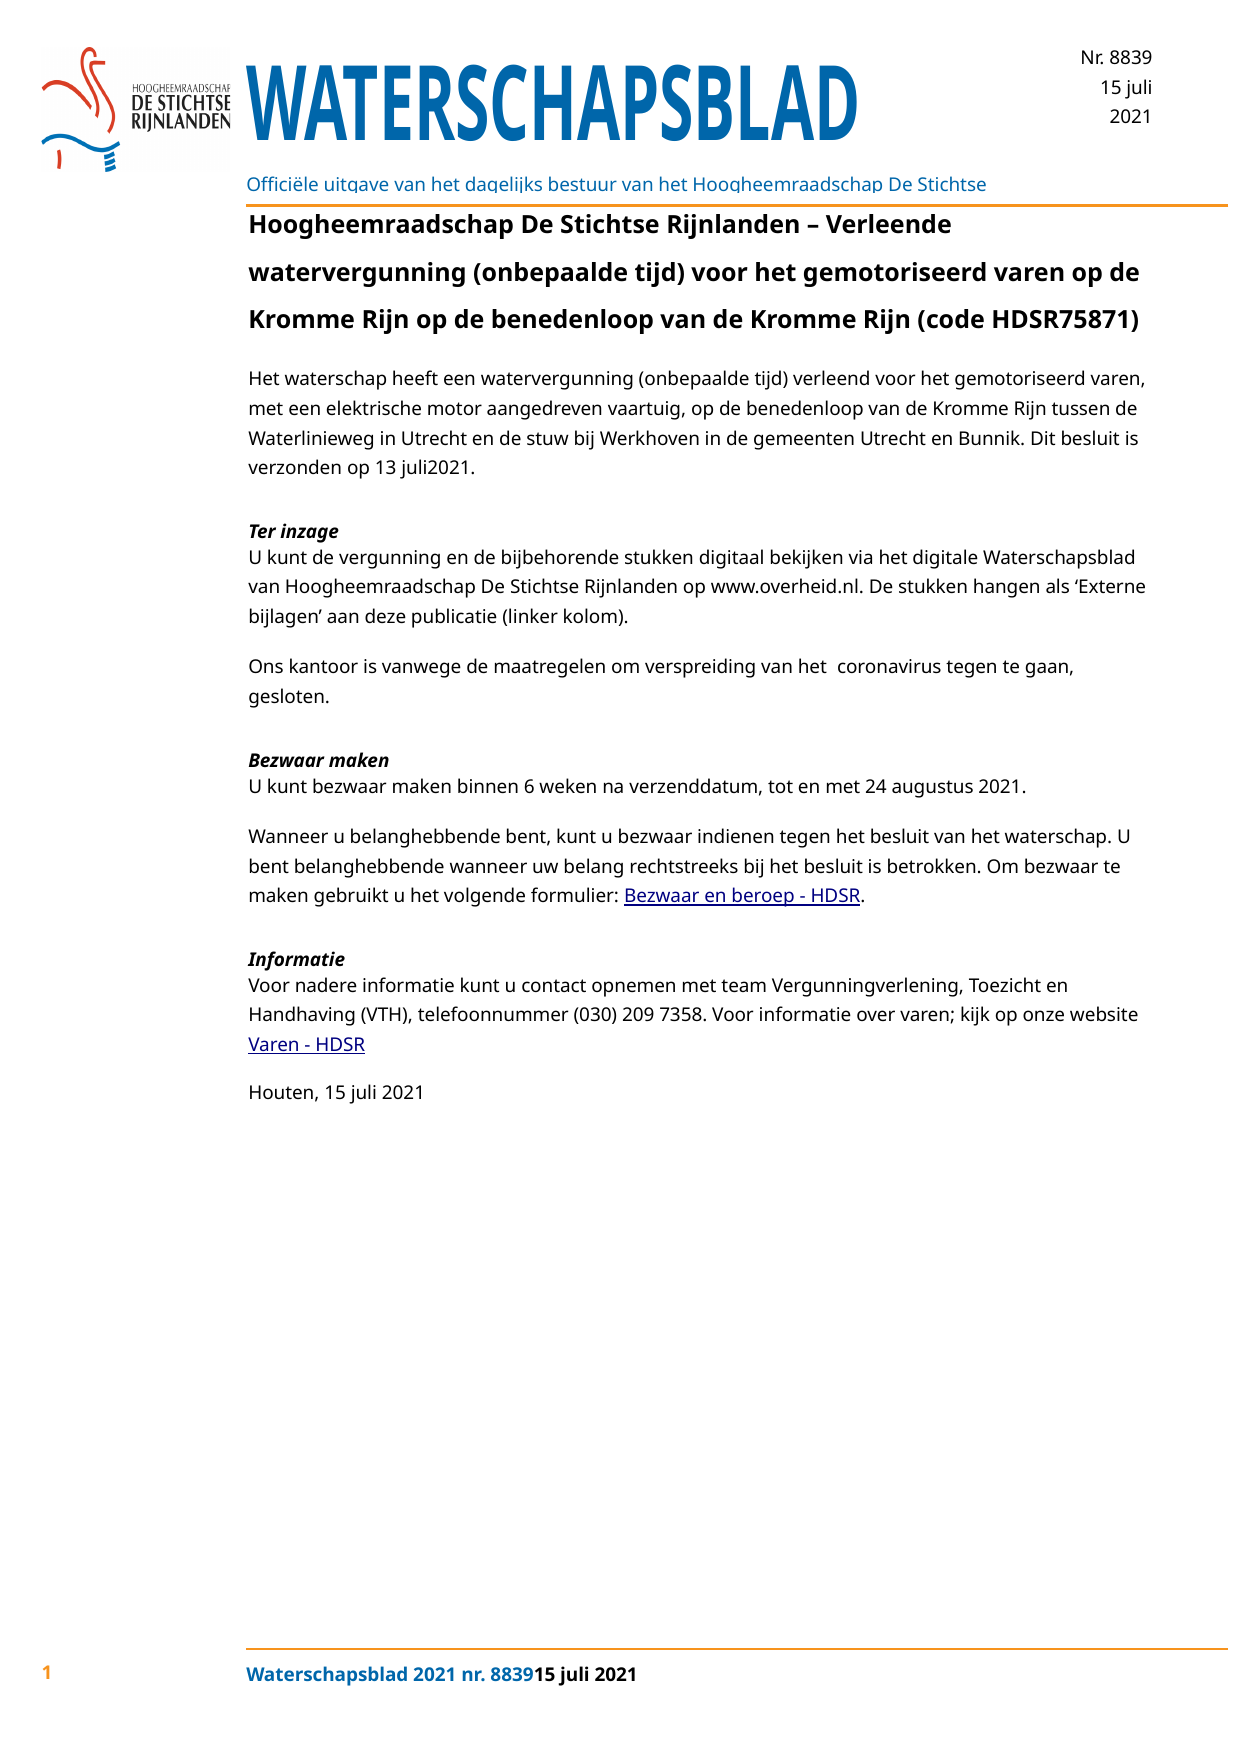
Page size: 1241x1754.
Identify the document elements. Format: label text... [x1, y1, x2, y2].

text Hoogheemraadschap De Stichtse Rijnlanden – Verleende watervergunning (onbepaalde tijd) voor het gemotoriseerd varen op de Kromme Rijn op de benedenloop van de Kromme Rijn (code HDSR75871) [248, 207, 1152, 336]
text Voor nadere informatie kunt u contact opnemen met team Vergunningverlening, Toezicht en Handhaving (VTH), telefoonnummer (030) 209 7358. Voor informatie over varen; kijk op onze website Varen - HDSR [248, 972, 1152, 1057]
text U kunt bezwaar maken binnen 6 weken na verzenddatum, tot en met 24 augustus 2021. [248, 773, 1152, 798]
text Het waterschap heeft een watervergunning (onbepaalde tijd) verleend voor het gemotoriseerd varen, met een elektrische motor aangedreven vaartuig, op de benedenloop van de Kromme Rijn tussen de Waterlinieweg in Utrecht en de stuw bij Werkhoven in de gemeenten Utrecht en Bunnik. Dit besluit is verzonden op 13 juli2021. [248, 366, 1152, 480]
picture [41, 47, 231, 172]
text Informatie [248, 946, 1152, 972]
text Houten, 15 juli 2021 [248, 1079, 1152, 1105]
text U kunt de vergunning en de bijbehorende stukken digitaal bekijken via het digitale Waterschapsblad van Hoogheemraadschap De Stichtse Rijnlanden op www.overheid.nl. De stukken hangen als ‘Externe bijlagen’ aan deze publicatie (linker kolom). [248, 544, 1152, 629]
text Ter inzage [248, 518, 1152, 544]
text Wanneer u belanghebbende bent, kunt u bezwaar indienen tegen het besluit van het waterschap. U bent belanghebbende wanneer uw belang rechtstreeks bij het besluit is betrokken. Om bezwaar te maken gebruikt u het volgende formulier: Bezwaar en beroep - HDSR. [248, 823, 1152, 908]
text Bezwaar maken [248, 747, 1152, 773]
text Ons kantoor is vanwege de maatregelen om verspreiding van het coronavirus tegen te gaan, gesloten. [248, 653, 1152, 709]
